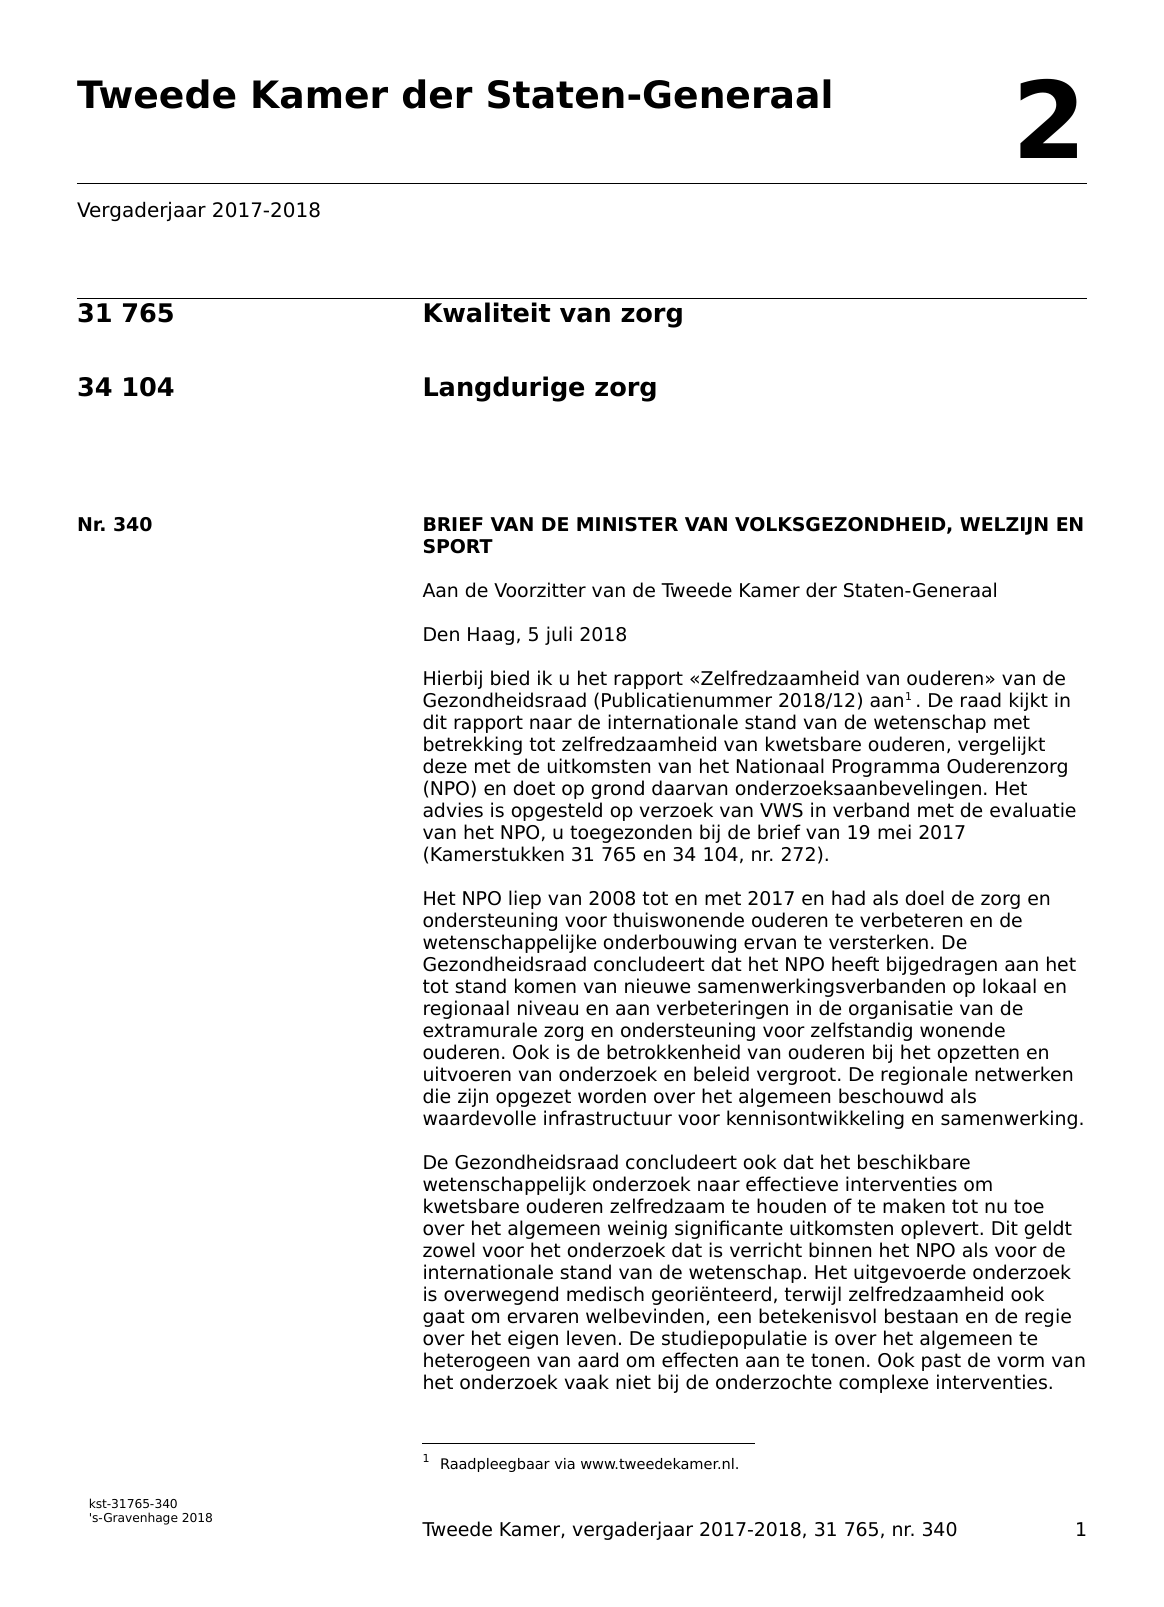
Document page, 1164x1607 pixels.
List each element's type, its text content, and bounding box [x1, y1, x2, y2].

text Den Haag, 5 juli 2018 [422, 624, 1087, 646]
subtitle 31 765 Kwaliteit van zorg [77, 299, 1087, 329]
text Hierbij bied ik u het rapport «Zelfredzaamheid van ouderen» van de Gezondheidsraad (Publicatienummer 2018/12) aan. De raad kijkt in dit rapport naar de internationale stand van de wetenschap met betrekking tot zelfredzaamheid van kwetsbare ouderen, vergelijkt deze met de uitkomsten van het Nationaal Programma Ouderenzorg (NPO) en doet op grond daarvan onderzoeksaanbevelingen. Het advies is opgesteld op verzoek van VWS in verband met de evaluatie van het NPO, u toegezonden bij de brief van 19 mei 2017 (Kamerstukken 31 765 en 34 104, nr. 272). [422, 668, 1087, 866]
text Het NPO liep van 2008 tot en met 2017 en had als doel de zorg en ondersteuning voor thuiswonende ouderen te verbeteren en de wetenschappelijke onderbouwing ervan te versterken. De Gezondheidsraad concludeert dat het NPO heeft bijgedragen aan het tot stand komen van nieuwe samenwerkingsverbanden op lokaal en regionaal niveau en aan verbeteringen in de organisatie van de extramurale zorg en ondersteuning voor zelfstandig wonende ouderen. Ook is de betrokkenheid van ouderen bij het opzetten en uitvoeren van onderzoek en beleid vergroot. De regionale netwerken die zijn opgezet worden over het algemeen beschouwd als waardevolle infrastructuur voor kennisontwikkeling en samenwerking. [422, 888, 1087, 1130]
table_cell Vergaderjaar 2017-2018 [77, 184, 1087, 298]
subtitle Nr. 340 BRIEF VAN DE MINISTER VAN VOLKSGEZONDHEID, WELZIJN EN SPORT [77, 514, 1087, 558]
text Raadpleegbaar via www.tweedekamer.nl. [422, 1452, 1087, 1474]
text De Gezondheidsraad concludeert ook dat het beschikbare wetenschappelijk onderzoek naar effectieve interventies om kwetsbare ouderen zelfredzaam te houden of te maken tot nu toe over het algemeen weinig significante uitkomsten oplevert. Dit geldt zowel voor het onderzoek dat is verricht binnen het NPO als voor de internationale stand van de wetenschap. Het uitgevoerde onderzoek is overwegend medisch georiënteerd, terwijl zelfredzaamheid ook gaat om ervaren welbevinden, een betekenisvol bestaan en de regie over het eigen leven. De studiepopulatie is over het algemeen te heterogeen van aard om effecten aan te tonen. Ook past de vorm van het onderzoek vaak niet bij de onderzochte complexe interventies. [422, 1152, 1087, 1394]
subtitle 34 104 Langdurige zorg [77, 373, 1087, 403]
text 's-Gravenhage 2018 [88, 1511, 323, 1525]
text kst-31765-340 [88, 1497, 323, 1511]
text Aan de Voorzitter van de Tweede Kamer der Staten-Generaal [422, 580, 1087, 602]
table_header 2 [886, 59, 1087, 183]
table_header Tweede Kamer der Staten-Generaal [77, 59, 886, 183]
